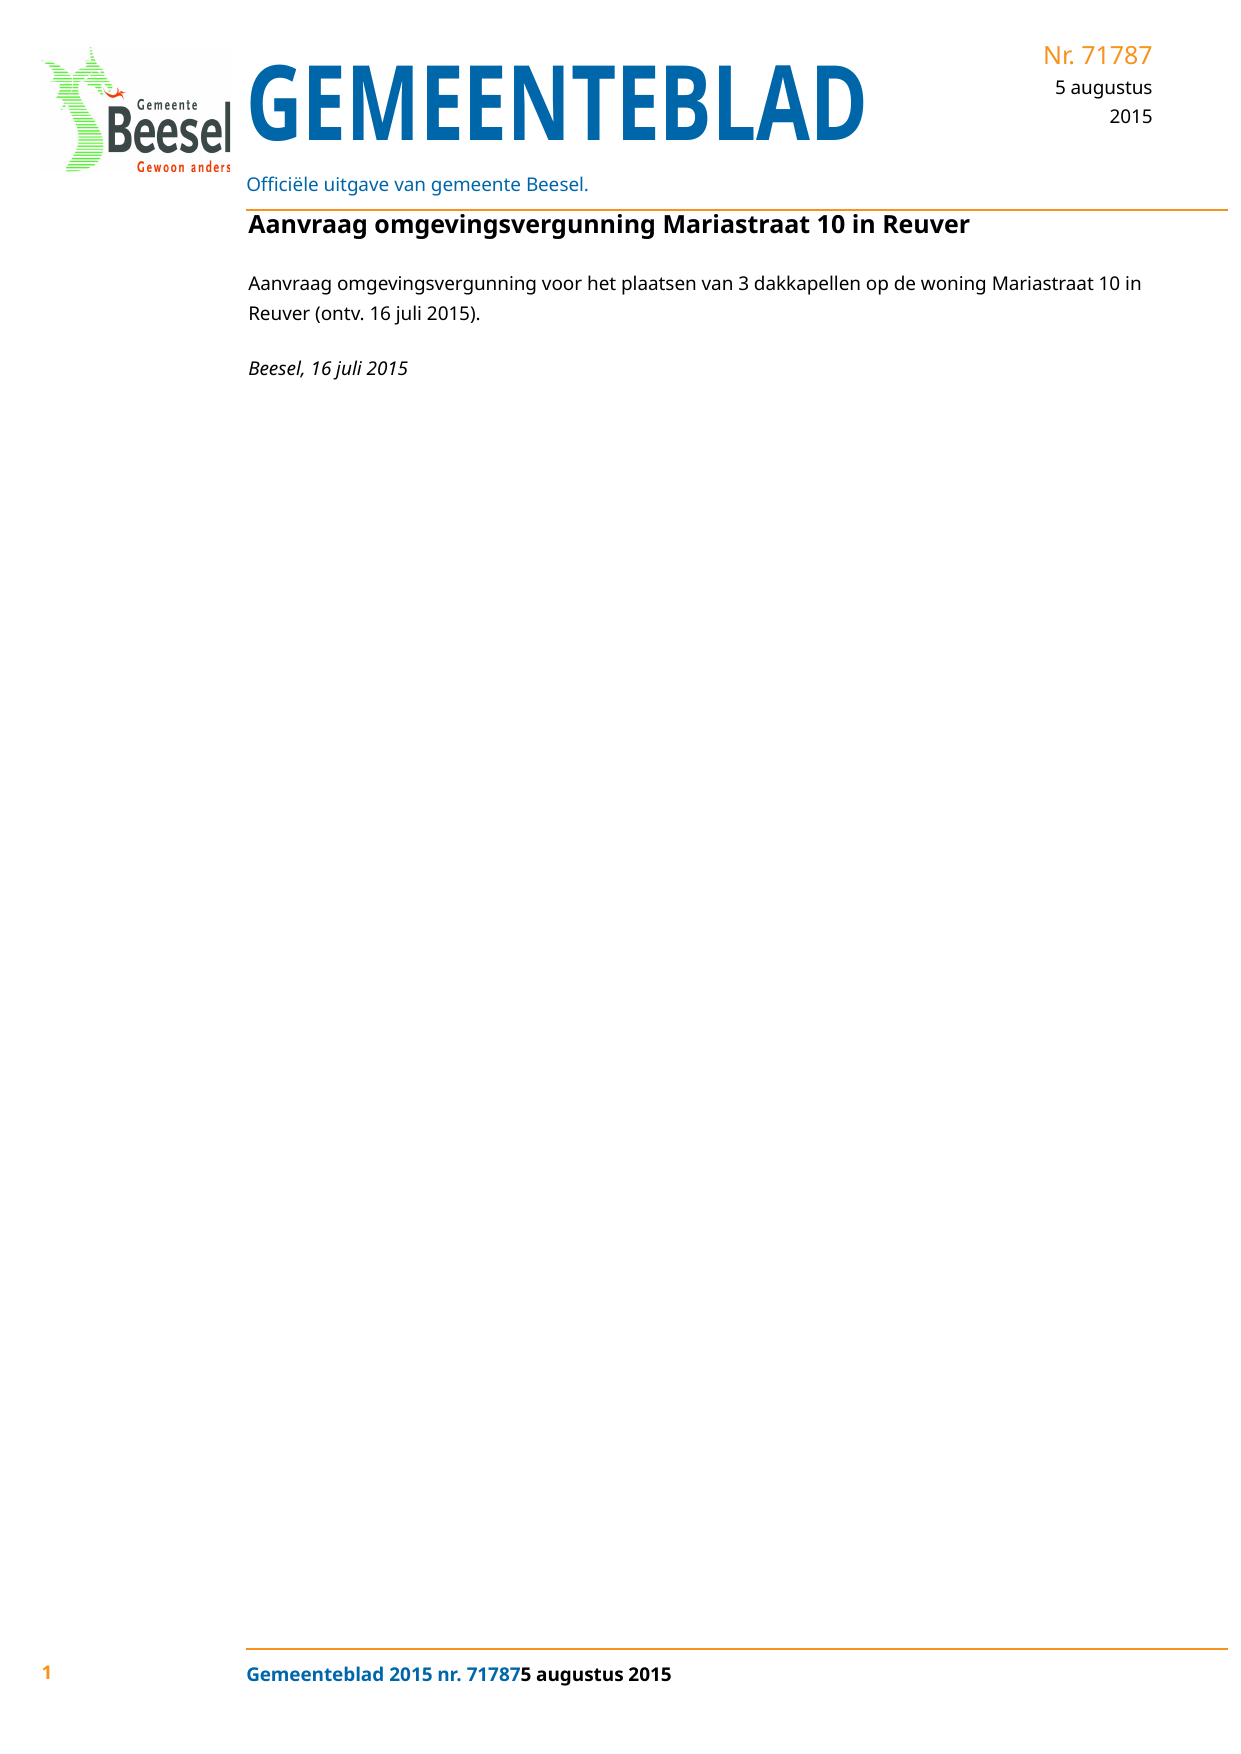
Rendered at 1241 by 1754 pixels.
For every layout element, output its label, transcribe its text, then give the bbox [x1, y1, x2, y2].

text Aanvraag omgevingsvergunning voor het plaatsen van 3 dakkapellen op de woning Mariastraat 10 in Reuver (ontv. 16 juli 2015). [248, 270, 1152, 326]
text Aanvraag omgevingsvergunning Mariastraat 10 in Reuver [248, 211, 1152, 241]
text Beesel, 16 juli 2015 [248, 355, 1152, 381]
picture [41, 47, 231, 172]
